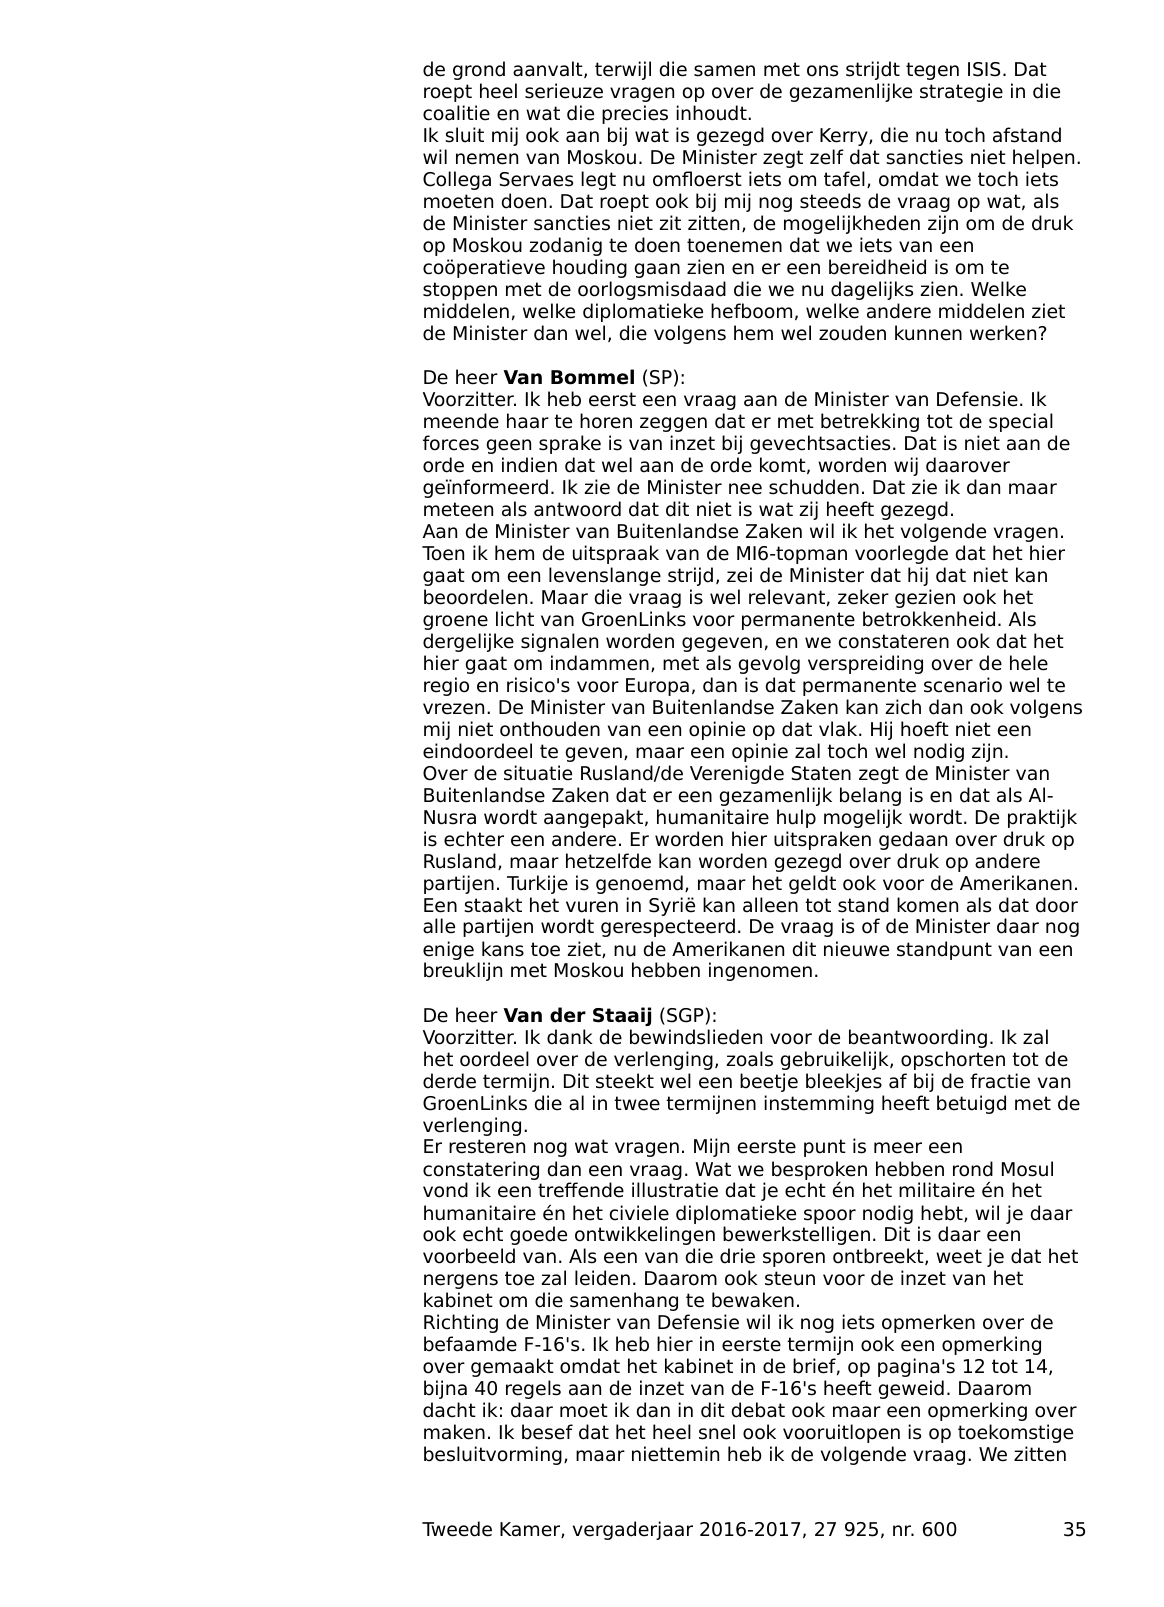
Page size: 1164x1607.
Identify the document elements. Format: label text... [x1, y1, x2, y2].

text Er resteren nog wat vragen. Mijn eerste punt is meer een constatering dan een vraag. Wat we besproken hebben rond Mosul vond ik een treffende illustratie dat je echt én het militaire én het humanitaire én het civiele diplomatieke spoor nodig hebt, wil je daar ook echt goede ontwikkelingen bewerkstelligen. Dit is daar een voorbeeld van. Als een van die drie sporen ontbreekt, weet je dat het nergens toe zal leiden. Daarom ook steun voor de inzet van het kabinet om die samenhang te bewaken. [422, 1136, 1087, 1312]
text Ik sluit mij ook aan bij wat is gezegd over Kerry, die nu toch afstand wil nemen van Moskou. De Minister zegt zelf dat sancties niet helpen. Collega Servaes legt nu omfloerst iets om tafel, omdat we toch iets moeten doen. Dat roept ook bij mij nog steeds de vraag op wat, als de Minister sancties niet zit zitten, de mogelijkheden zijn om de druk op Moskou zodanig te doen toenemen dat we iets van een coöperatieve houding gaan zien en er een bereidheid is om te stoppen met de oorlogsmisdaad die we nu dagelijks zien. Welke middelen, welke diplomatieke hefboom, welke andere middelen ziet de Minister dan wel, die volgens hem wel zouden kunnen werken? [422, 125, 1087, 345]
text Over de situatie Rusland/de Verenigde Staten zegt de Minister van Buitenlandse Zaken dat er een gezamenlijk belang is en dat als Al-Nusra wordt aangepakt, humanitaire hulp mogelijk wordt. De praktijk is echter een andere. Er worden hier uitspraken gedaan over druk op Rusland, maar hetzelfde kan worden gezegd over druk op andere partijen. Turkije is genoemd, maar het geldt ook voor de Amerikanen. Een staakt het vuren in Syrië kan alleen tot stand komen als dat door alle partijen wordt gerespecteerd. De vraag is of de Minister daar nog enige kans toe ziet, nu de Amerikanen dit nieuwe standpunt van een breuklijn met Moskou hebben ingenomen. [422, 763, 1087, 982]
text Richting de Minister van Defensie wil ik nog iets opmerken over de befaamde F-16's. Ik heb hier in eerste termijn ook een opmerking over gemaakt omdat het kabinet in de brief, op pagina's 12 tot 14, bijna 40 regels aan de inzet van de F-16's heeft geweid. Daarom dacht ik: daar moet ik dan in dit debat ook maar een opmerking over maken. Ik besef dat het heel snel ook vooruitlopen is op toekomstige besluitvorming, maar niettemin heb ik de volgende vraag. We zitten [422, 1312, 1087, 1466]
text Voorzitter. Ik dank de bewindslieden voor de beantwoording. Ik zal het oordeel over de verlenging, zoals gebruikelijk, opschorten tot de derde termijn. Dit steekt wel een beetje bleekjes af bij de fractie van GroenLinks die al in twee termijnen instemming heeft betuigd met de verlenging. [422, 1027, 1087, 1136]
text Voorzitter. Ik heb eerst een vraag aan de Minister van Defensie. Ik meende haar te horen zeggen dat er met betrekking tot de special forces geen sprake is van inzet bij gevechtsacties. Dat is niet aan de orde en indien dat wel aan de orde komt, worden wij daarover geïnformeerd. Ik zie de Minister nee schudden. Dat zie ik dan maar meteen als antwoord dat dit niet is wat zij heeft gezegd. [422, 389, 1087, 521]
text de grond aanvalt, terwijl die samen met ons strijdt tegen ISIS. Dat roept heel serieuze vragen op over de gezamenlijke strategie in die coalitie en wat die precies inhoudt. [422, 59, 1087, 125]
text Aan de Minister van Buitenlandse Zaken wil ik het volgende vragen. Toen ik hem de uitspraak van de MI6-topman voorlegde dat het hier gaat om een levenslange strijd, zei de Minister dat hij dat niet kan beoordelen. Maar die vraag is wel relevant, zeker gezien ook het groene licht van GroenLinks voor permanente betrokkenheid. Als dergelijke signalen worden gegeven, en we constateren ook dat het hier gaat om indammen, met als gevolg verspreiding over de hele regio en risico's voor Europa, dan is dat permanente scenario wel te vrezen. De Minister van Buitenlandse Zaken kan zich dan ook volgens mij niet onthouden van een opinie op dat vlak. Hij hoeft niet een eindoordeel te geven, maar een opinie zal toch wel nodig zijn. [422, 521, 1087, 763]
text De heer Van Bommel (SP): [422, 367, 1087, 389]
text De heer Van der Staaij (SGP): [422, 1004, 1087, 1027]
